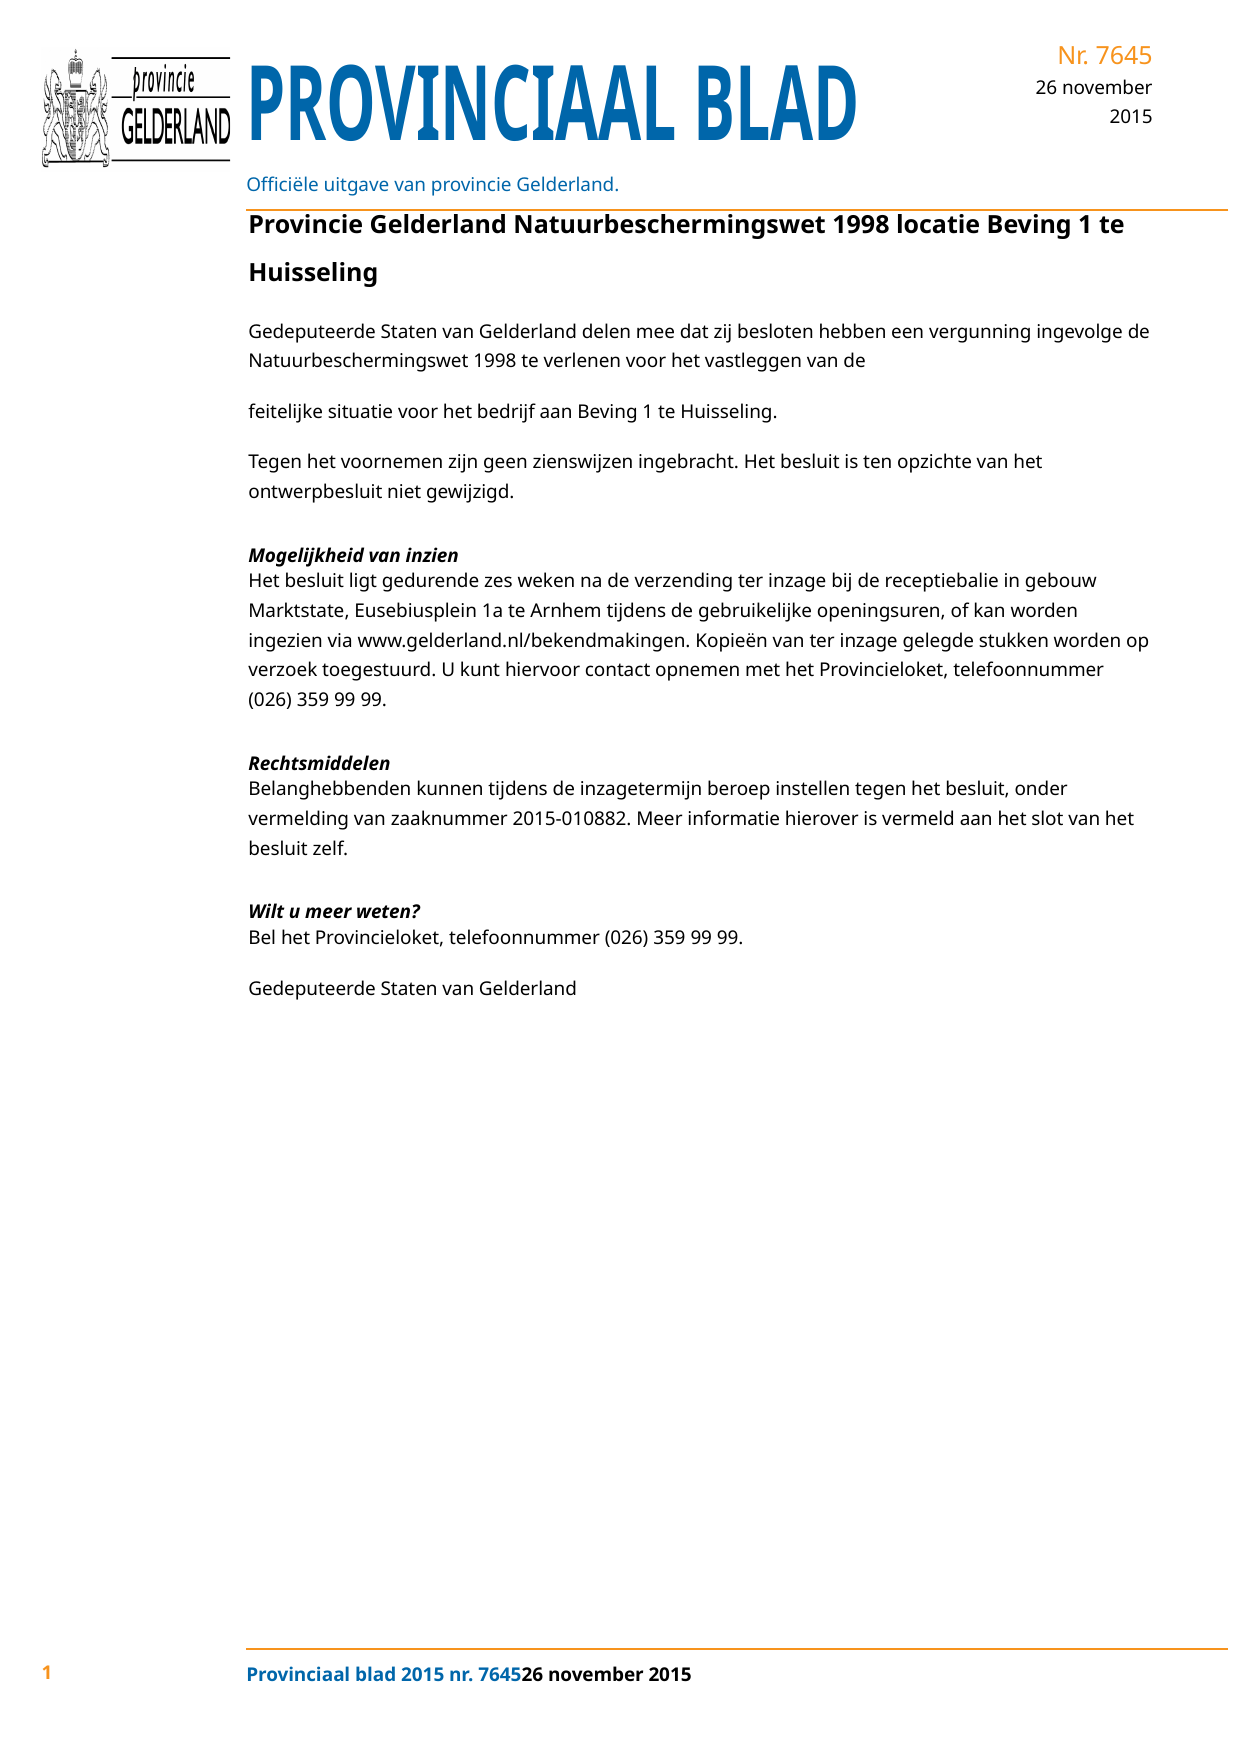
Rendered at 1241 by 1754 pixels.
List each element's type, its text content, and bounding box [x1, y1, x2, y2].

text Mogelijkheid van inzien [248, 542, 1152, 568]
text feitelijke situatie voor het bedrijf aan Beving 1 te Huisseling. [248, 398, 1152, 424]
text Het besluit ligt gedurende zes weken na de verzending ter inzage bij de receptiebalie in gebouw Marktstate, Eusebiusplein 1a te Arnhem tijdens de gebruikelijke openingsuren, of kan worden ingezien via www.gelderland.nl/bekendmakingen. Kopieën van ter inzage gelegde stukken worden op verzoek toegestuurd. U kunt hiervoor contact opnemen met het Provincieloket, telefoonnummer (026) 359 99 99. [248, 568, 1152, 712]
text Gedeputeerde Staten van Gelderland delen mee dat zij besloten hebben een vergunning ingevolge de Natuurbeschermingswet 1998 te verlenen voor het vastleggen van de [248, 318, 1152, 373]
text Wilt u meer weten? [248, 899, 1152, 924]
text Gedeputeerde Staten van Gelderland [248, 975, 1152, 1001]
text Bel het Provincieloket, telefoonnummer (026) 359 99 99. [248, 924, 1152, 950]
picture [41, 47, 231, 172]
text Tegen het voornemen zijn geen zienswijzen ingebracht. Het besluit is ten opzichte van het ontwerpbesluit niet gewijzigd. [248, 448, 1152, 504]
text Belanghebbenden kunnen tijdens de inzagetermijn beroep instellen tegen het besluit, onder vermelding van zaaknummer 2015-010882. Meer informatie hierover is vermeld aan het slot van het besluit zelf. [248, 776, 1152, 861]
text Rechtsmiddelen [248, 750, 1152, 776]
text Provincie Gelderland Natuurbeschermingswet 1998 locatie Beving 1 te Huisseling [248, 211, 1152, 288]
